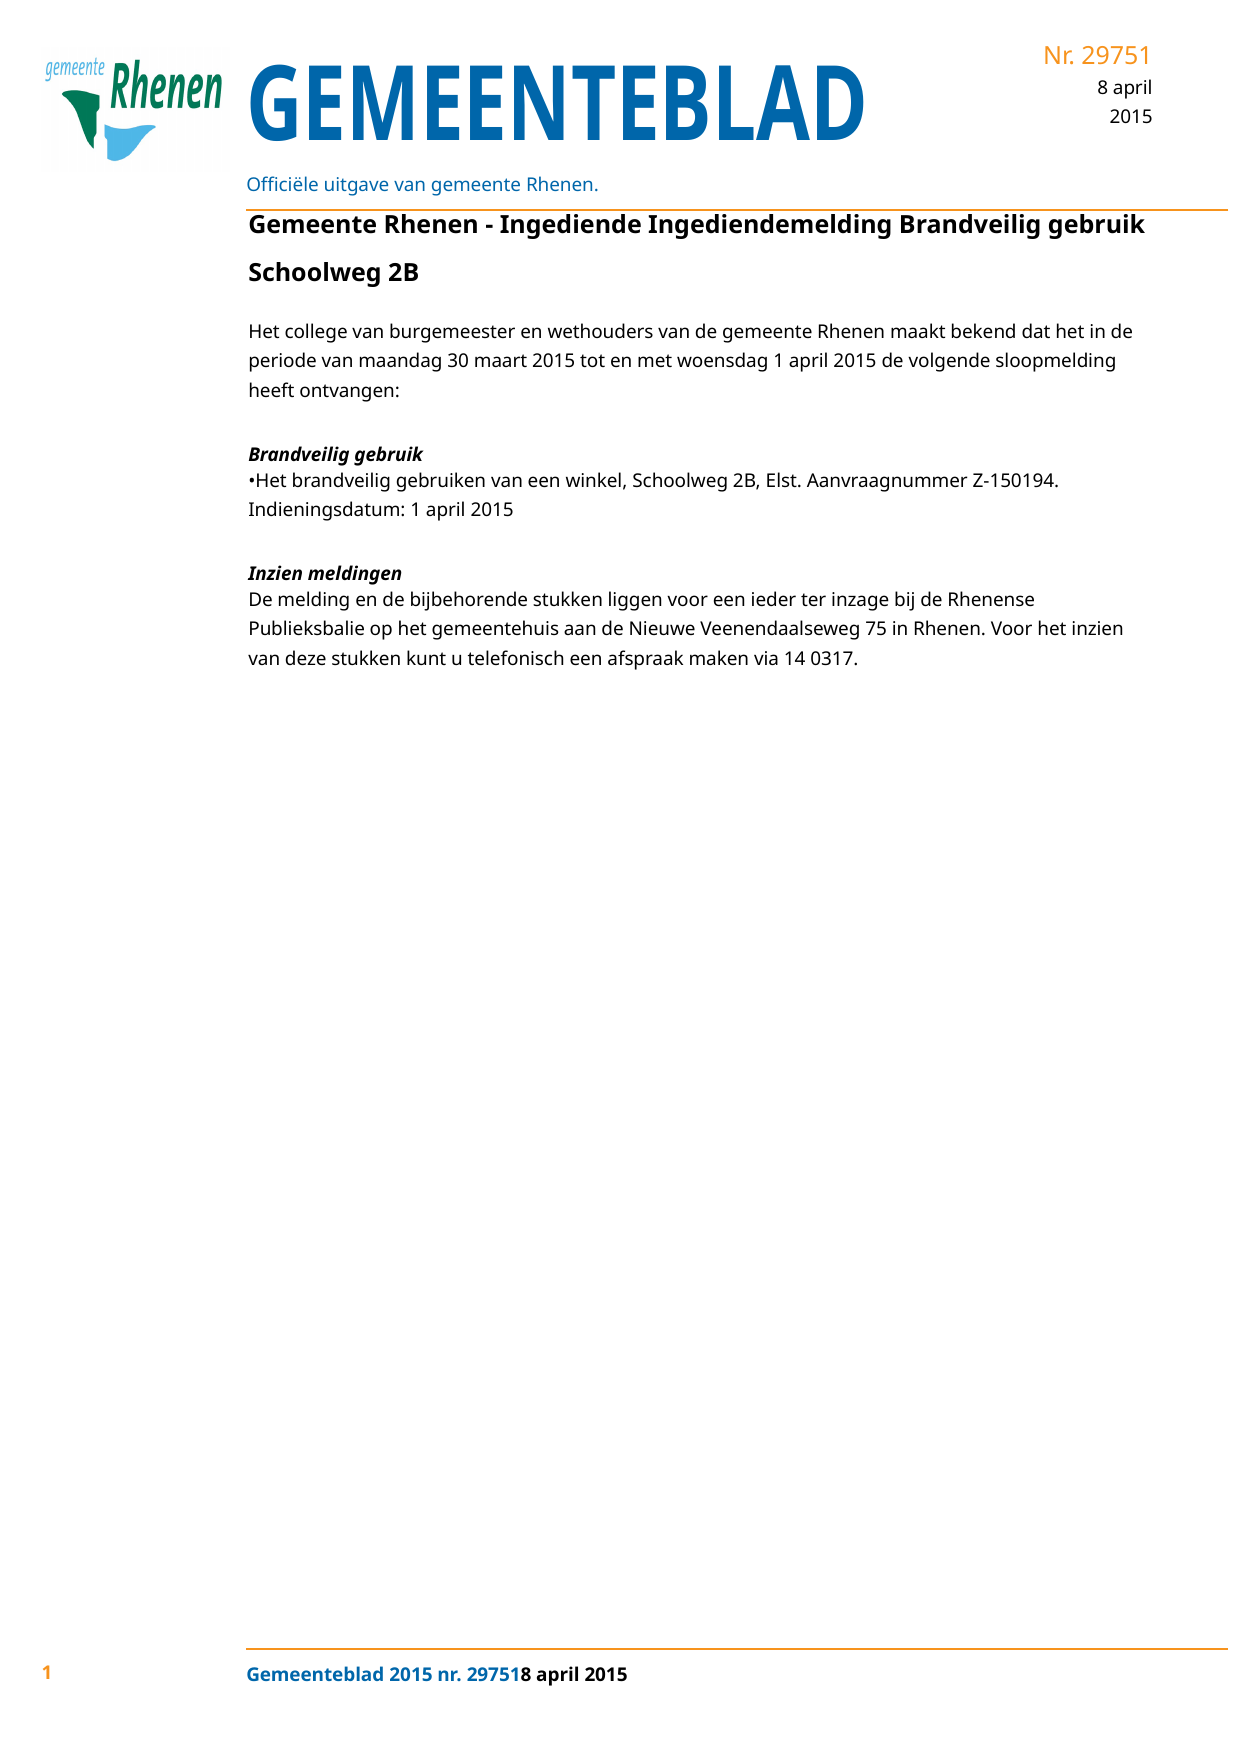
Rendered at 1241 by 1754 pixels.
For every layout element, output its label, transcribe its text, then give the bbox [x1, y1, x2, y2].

text Inzien meldingen [248, 560, 1152, 586]
text Brandveilig gebruik [248, 441, 1152, 467]
text Gemeente Rhenen - Ingediende Ingediendemelding Brandveilig gebruik Schoolweg 2B [248, 211, 1152, 288]
text De melding en de bijbehorende stukken liggen voor een ieder ter inzage bij de Rhenense Publieksbalie op het gemeentehuis aan de Nieuwe Veenendaalseweg 75 in Rhenen. Voor het inzien van deze stukken kunt u telefonisch een afspraak maken via 14 0317. [248, 586, 1152, 671]
picture [41, 47, 231, 172]
text •Het brandveilig gebruiken van een winkel, Schoolweg 2B, Elst. Aanvraagnummer Z-150194. Indieningsdatum: 1 april 2015 [248, 467, 1152, 522]
text Het college van burgemeester en wethouders van de gemeente Rhenen maakt bekend dat het in de periode van maandag 30 maart 2015 tot en met woensdag 1 april 2015 de volgende sloopmelding heeft ontvangen: [248, 318, 1152, 403]
